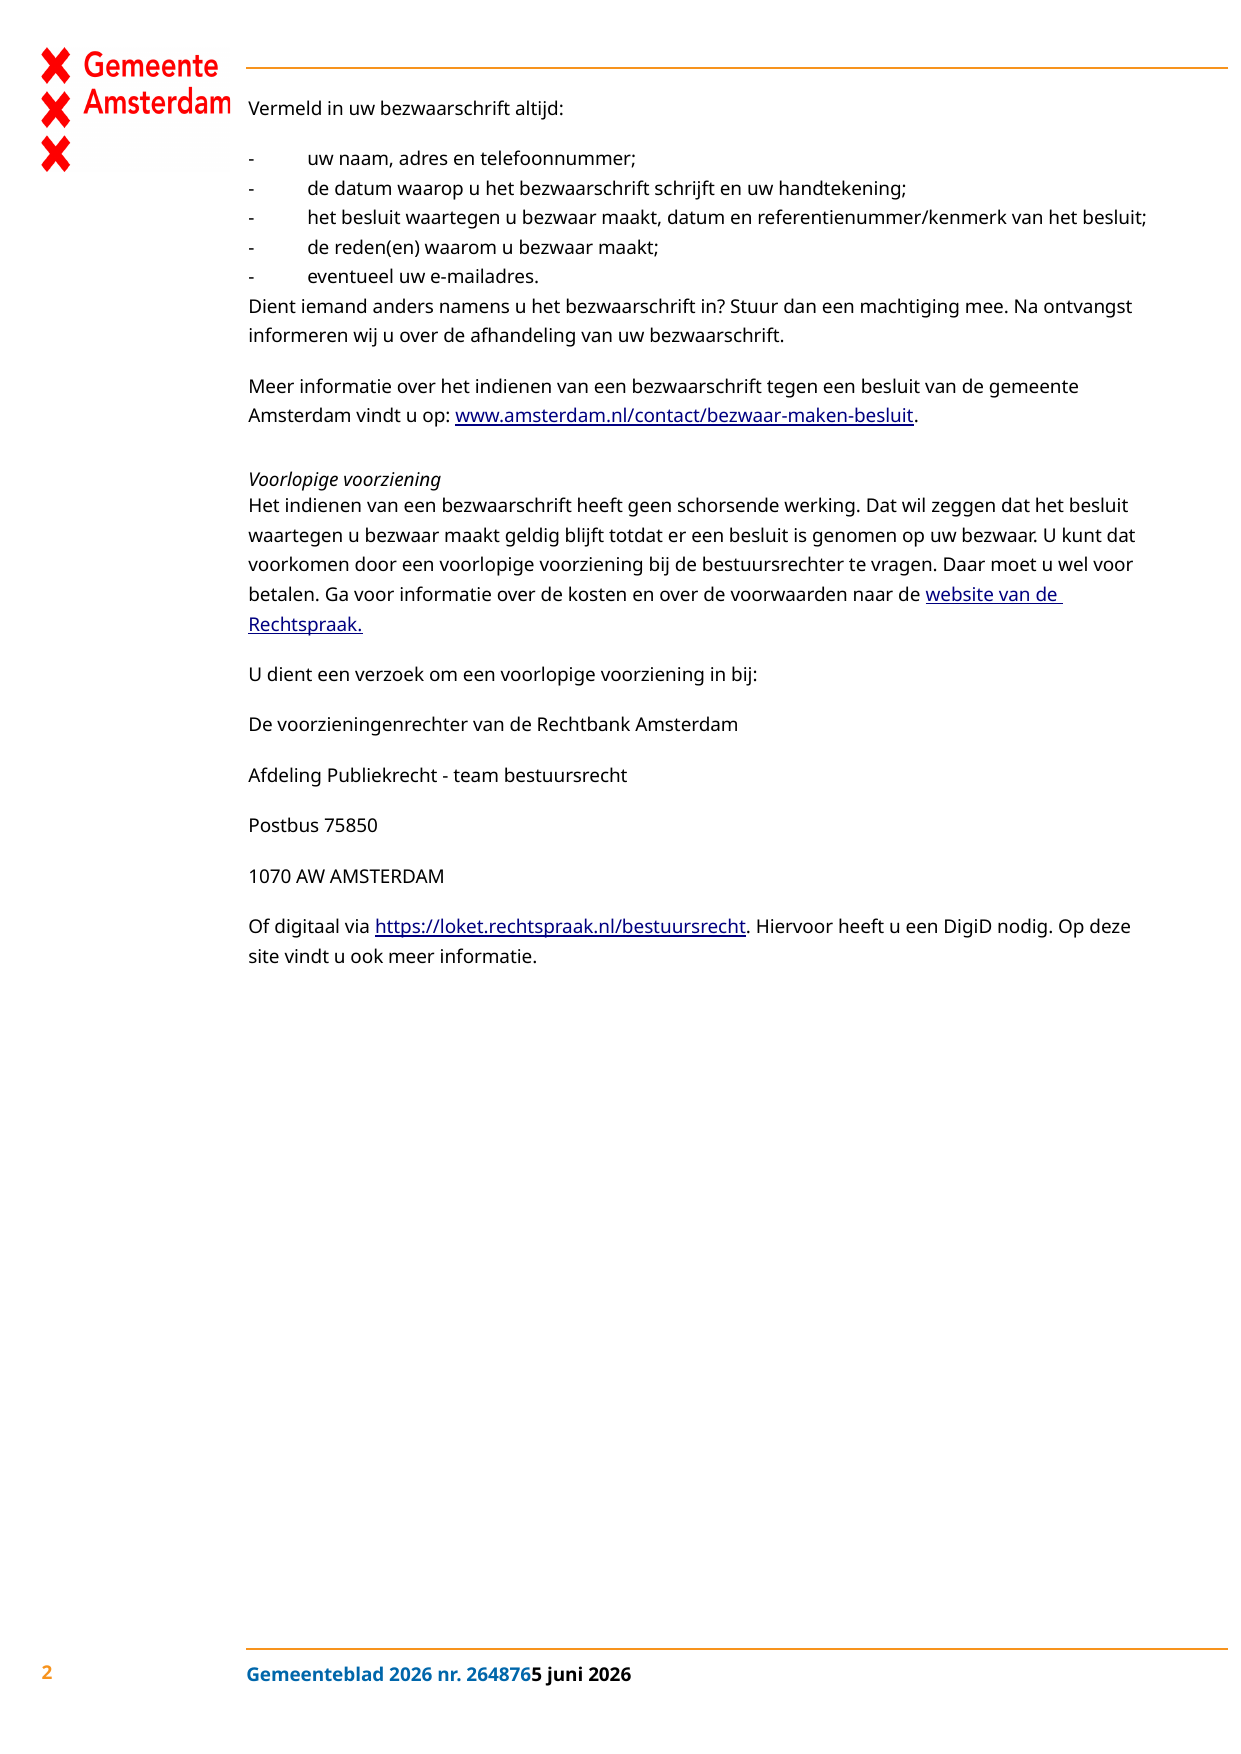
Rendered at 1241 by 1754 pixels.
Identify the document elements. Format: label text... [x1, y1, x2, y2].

text 1070 AW AMSTERDAM [248, 863, 1152, 888]
list het besluit waartegen u bezwaar maakt, datum en referentienummer/kenmerk van het besluit; [248, 204, 1152, 230]
text Vermeld in uw bezwaarschrift altijd: [248, 95, 1152, 121]
text De voorzieningenrechter van de Rechtbank Amsterdam [248, 712, 1152, 737]
list eventueel uw e-mailadres. [248, 263, 1152, 289]
picture [41, 47, 231, 172]
text Afdeling Publiekrecht - team bestuursrecht [248, 762, 1152, 788]
text Meer informatie over het indienen van een bezwaarschrift tegen een besluit van de gemeente Amsterdam vindt u op: www.amsterdam.nl/contact/bezwaar-maken-besluit. [248, 373, 1152, 428]
text Het indienen van een bezwaarschrift heeft geen schorsende werking. Dat wil zeggen dat het besluit waartegen u bezwaar maakt geldig blijft totdat er een besluit is genomen op uw bezwaar. U kunt dat voorkomen door een voorlopige voorziening bij de bestuursrechter te vragen. Daar moet u wel voor betalen. Ga voor informatie over de kosten en over de voorwaarden naar de website van de Rechtspraak. [248, 492, 1152, 636]
text Of digitaal via https://loket.rechtspraak.nl/bestuursrecht. Hiervoor heeft u een DigiD nodig. Op deze site vindt u ook meer informatie. [248, 913, 1152, 968]
text Postbus 75850 [248, 812, 1152, 838]
text Voorlopige voorziening [248, 467, 1152, 492]
list uw naam, adres en telefoonnummer; [248, 145, 1152, 171]
list de reden(en) waarom u bezwaar maakt; [248, 234, 1152, 260]
text U dient een verzoek om een voorlopige voorziening in bij: [248, 661, 1152, 687]
list de datum waarop u het bezwaarschrift schrijft en uw handtekening; [248, 175, 1152, 201]
text Dient iemand anders namens u het bezwaarschrift in? Stuur dan een machtiging mee. Na ontvangst informeren wij u over de afhandeling van uw bezwaarschrift. [248, 293, 1152, 348]
